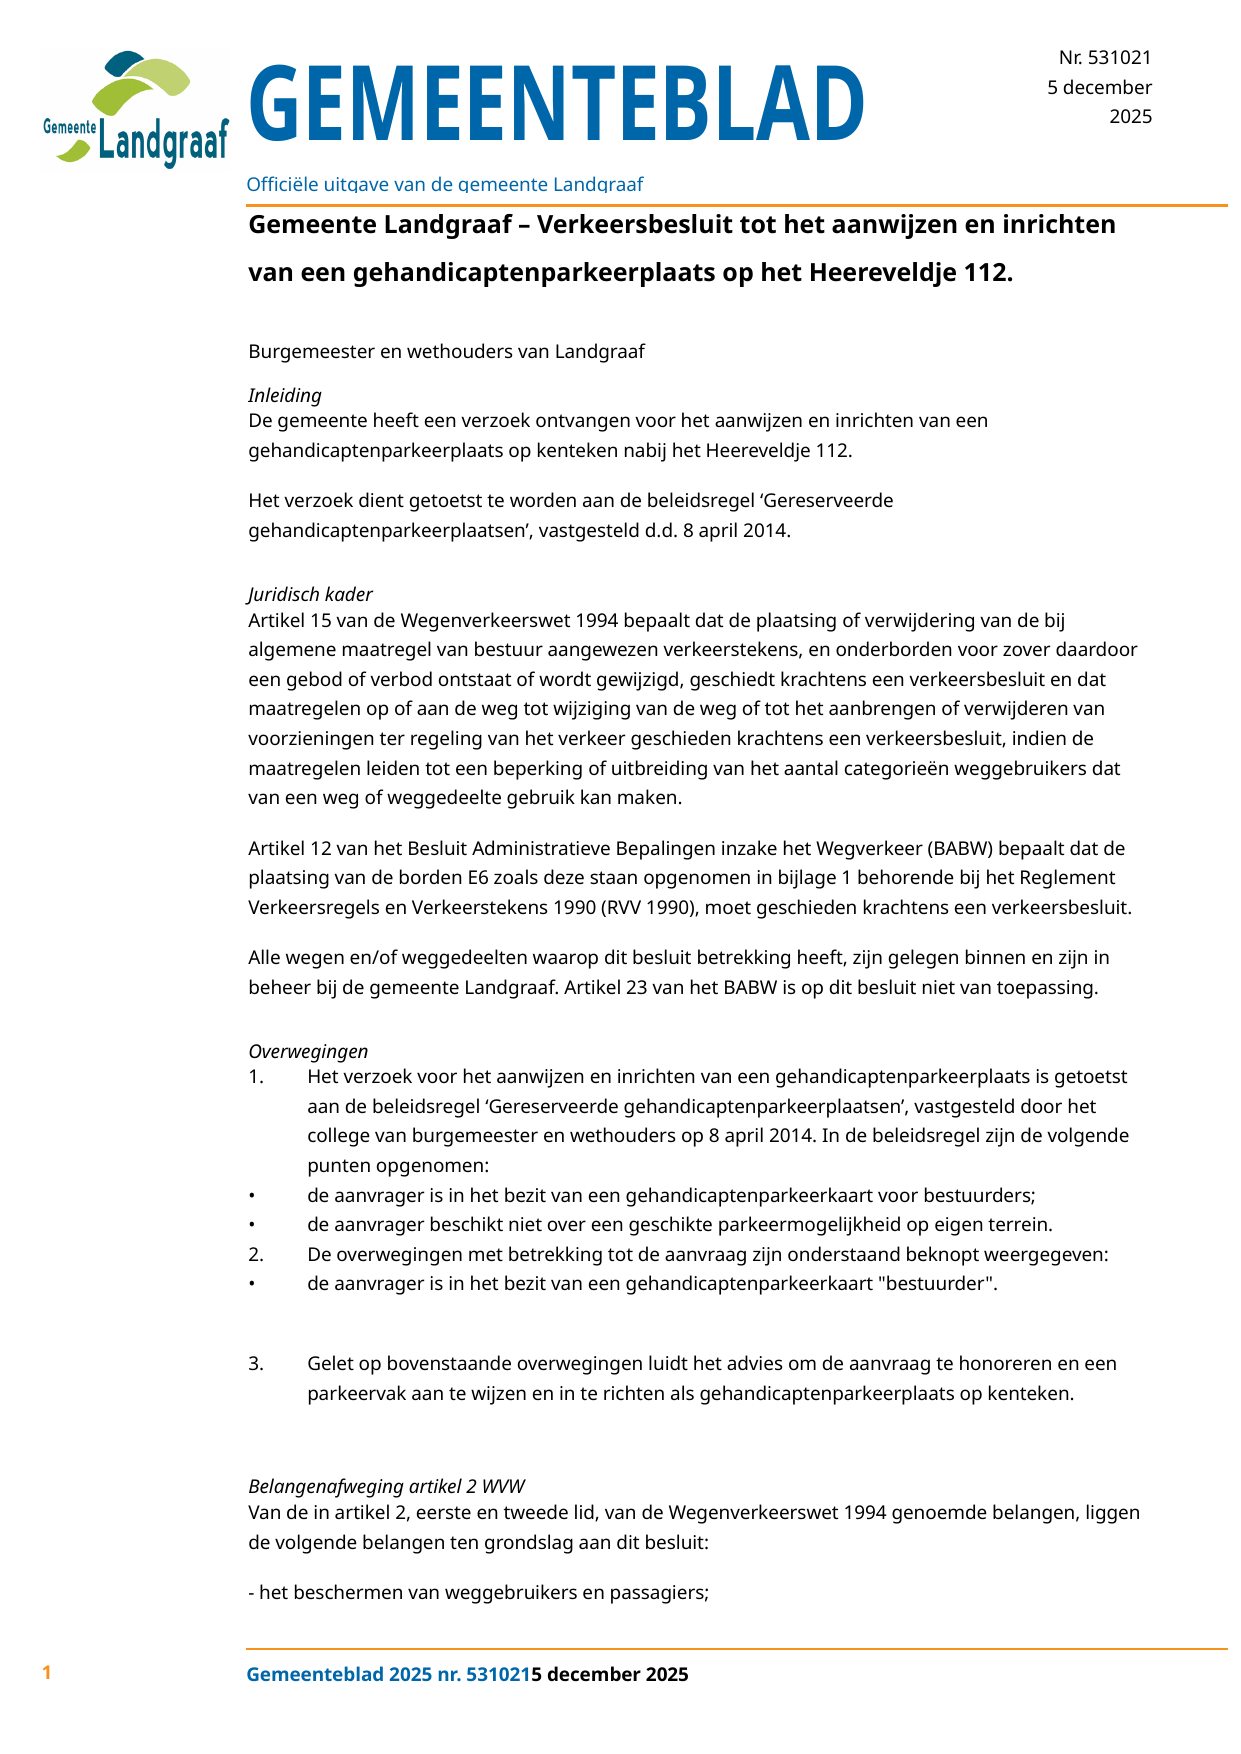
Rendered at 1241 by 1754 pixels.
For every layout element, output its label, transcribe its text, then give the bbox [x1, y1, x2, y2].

text Artikel 15 van de Wegenverkeerswet 1994 bepaalt dat de plaatsing of verwijdering van de bij algemene maatregel van bestuur aangewezen verkeerstekens, en onderborden voor zover daardoor een gebod of verbod ontstaat of wordt gewijzigd, geschiedt krachtens een verkeersbesluit en dat maatregelen op of aan de weg tot wijziging van de weg of tot het aanbrengen of verwijderen van voorzieningen ter regeling van het verkeer geschieden krachtens een verkeersbesluit, indien de maatregelen leiden tot een beperking of uitbreiding van het aantal categorieën weggebruikers dat van een weg of weggedeelte gebruik kan maken. [248, 607, 1152, 810]
picture [41, 47, 231, 172]
text Het verzoek dient getoetst te worden aan de beleidsregel ‘Gereserveerde gehandicaptenparkeerplaatsen’, vastgesteld d.d. 8 april 2014. [248, 487, 1152, 543]
text Artikel 12 van het Besluit Administratieve Bepalingen inzake het Wegverkeer (BABW) bepaalt dat de plaatsing van de borden E6 zoals deze staan opgenomen in bijlage 1 behorende bij het Reglement Verkeersregels en Verkeerstekens 1990 (RVV 1990), moet geschieden krachtens een verkeersbesluit. [248, 835, 1152, 919]
text Inleiding [248, 382, 1152, 407]
text - het beschermen van weggebruikers en passagiers; [248, 1579, 1152, 1605]
list de aanvrager is in het bezit van een gehandicaptenparkeerkaart voor bestuurders; [248, 1182, 1152, 1208]
text Alle wegen en/of weggedeelten waarop dit besluit betrekking heeft, zijn gelegen binnen en zijn in beheer bij de gemeente Landgraaf. Artikel 23 van het BABW is op dit besluit niet van toepassing. [248, 944, 1152, 999]
text Van de in artikel 2, eerste en tweede lid, van de Wegenverkeerswet 1994 genoemde belangen, liggen de volgende belangen ten grondslag aan dit besluit: [248, 1499, 1152, 1555]
text Belangenafweging artikel 2 WVW [248, 1474, 1152, 1499]
text Burgemeester en wethouders van Landgraaf [248, 339, 1152, 364]
list De overwegingen met betrekking tot de aanvraag zijn onderstaand beknopt weergegeven: [248, 1241, 1152, 1267]
list Het verzoek voor het aanwijzen en inrichten van een gehandicaptenparkeerplaats is getoetst aan de beleidsregel ‘Gereserveerde gehandicaptenparkeerplaatsen’, vastgesteld door het college van burgemeester en wethouders op 8 april 2014. In de beleidsregel zijn de volgende punten opgenomen: [248, 1063, 1152, 1178]
text Juridisch kader [248, 581, 1152, 607]
text Gemeente Landgraaf – Verkeersbesluit tot het aanwijzen en inrichten van een gehandicaptenparkeerplaats op het Heereveldje 112. [248, 207, 1152, 288]
list de aanvrager beschikt niet over een geschikte parkeermogelijkheid op eigen terrein. [248, 1211, 1152, 1237]
list Gelet op bovenstaande overwegingen luidt het advies om de aanvraag te honoreren en een parkeervak aan te wijzen en in te richten als gehandicaptenparkeerplaats op kenteken. [248, 1351, 1152, 1406]
text De gemeente heeft een verzoek ontvangen voor het aanwijzen en inrichten van een gehandicaptenparkeerplaats op kenteken nabij het Heereveldje 112. [248, 407, 1152, 463]
text Overwegingen [248, 1038, 1152, 1063]
list de aanvrager is in het bezit van een gehandicaptenparkeerkaart "bestuurder". [248, 1271, 1152, 1296]
